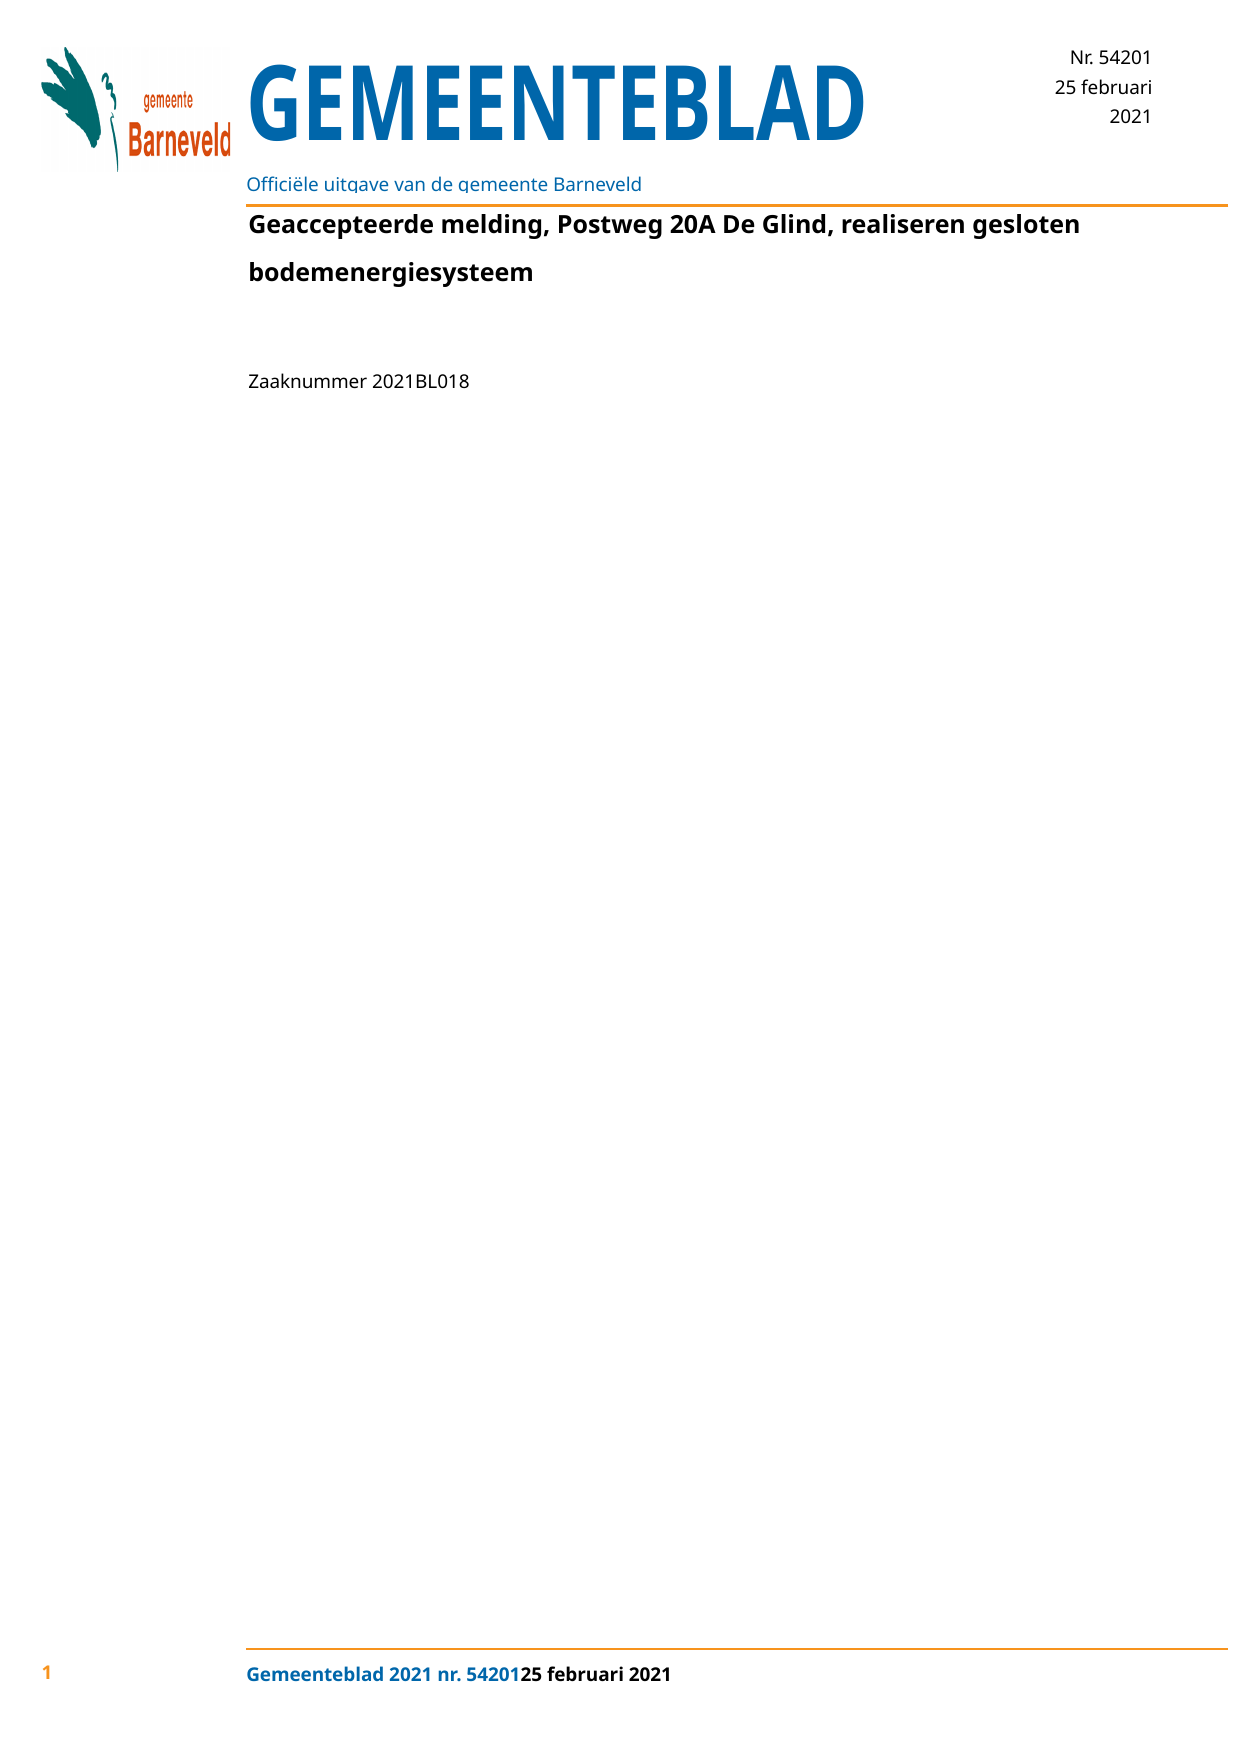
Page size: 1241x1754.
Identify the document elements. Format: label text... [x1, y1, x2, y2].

picture [41, 47, 231, 172]
text Geaccepteerde melding, Postweg 20A De Glind, realiseren gesloten bodemenergiesysteem [248, 207, 1152, 288]
text Zaaknummer 2021BL018 [248, 368, 1152, 394]
